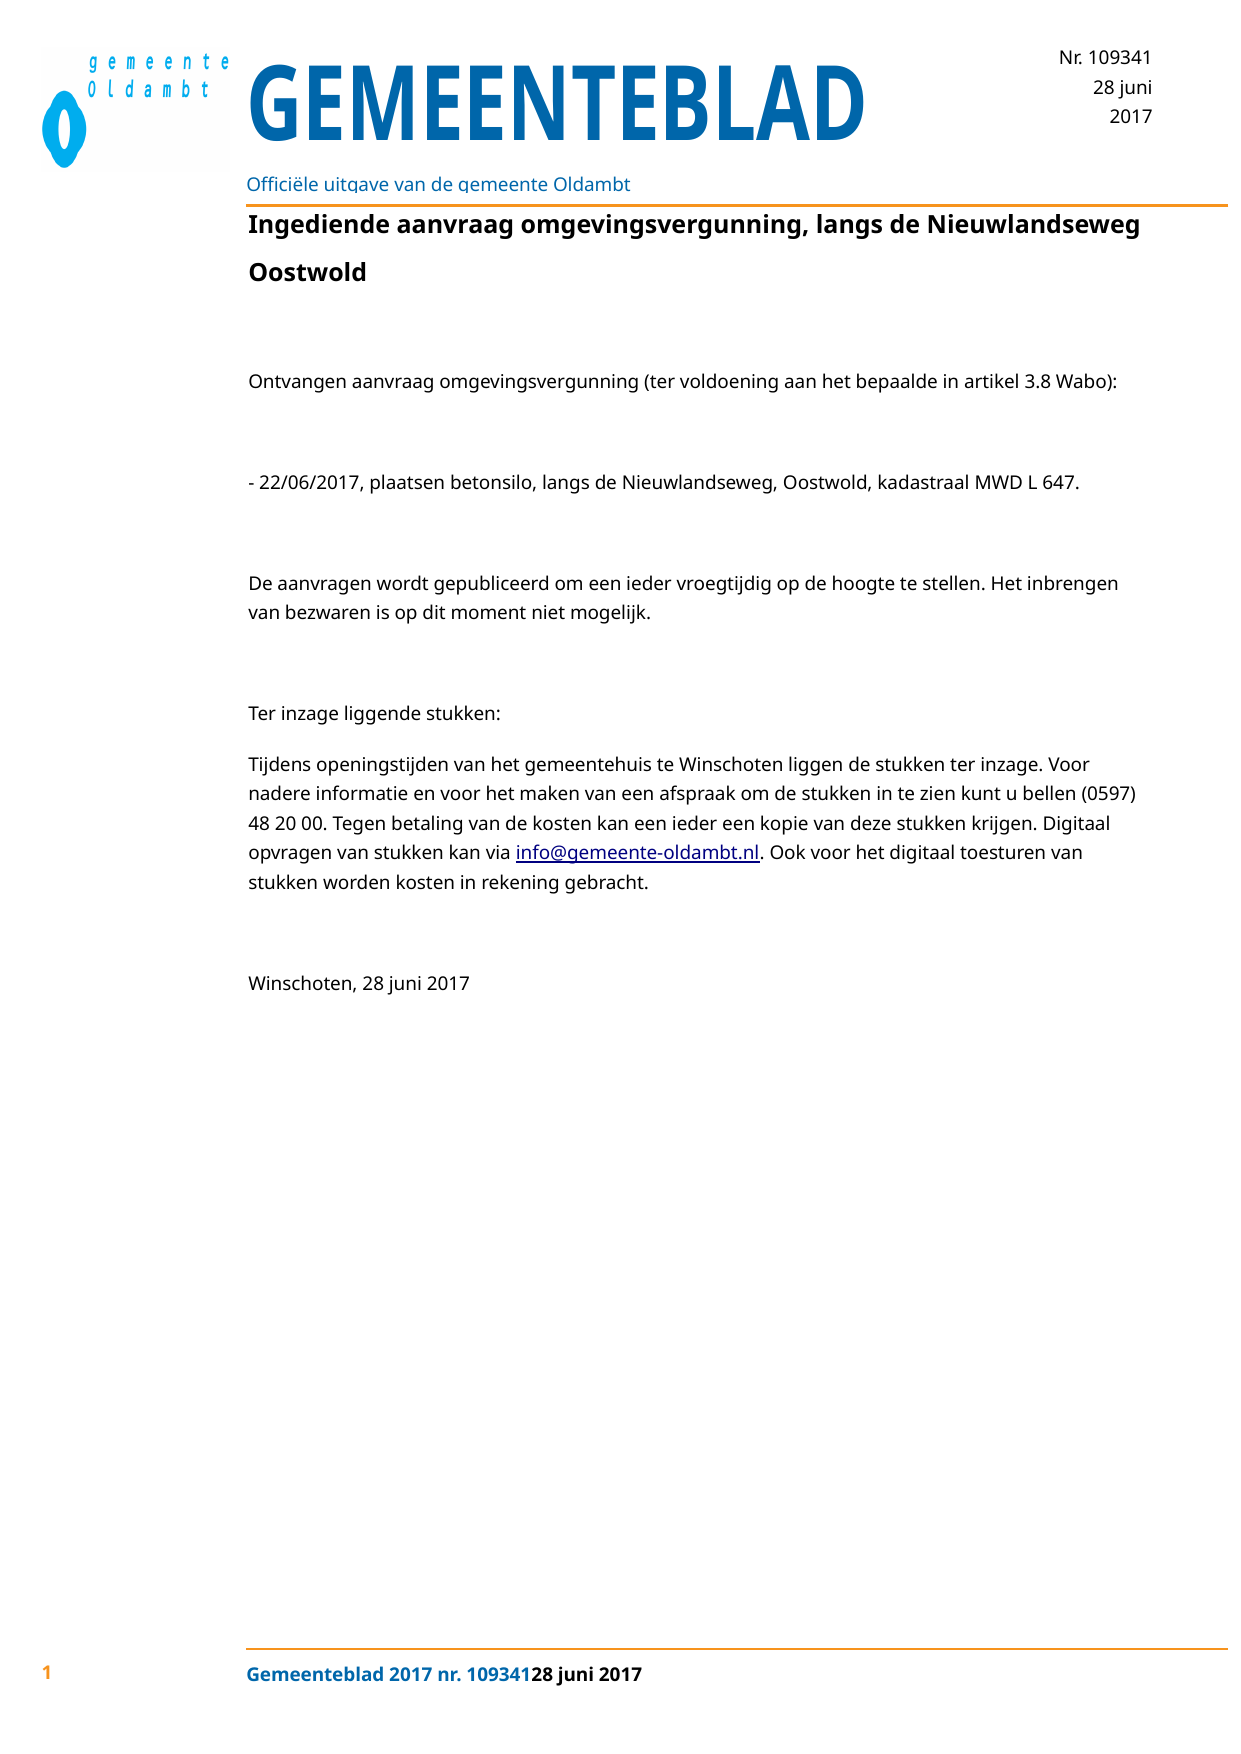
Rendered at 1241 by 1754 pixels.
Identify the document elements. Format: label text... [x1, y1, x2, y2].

text Ontvangen aanvraag omgevingsvergunning (ter voldoening aan het bepaalde in artikel 3.8 Wabo): [248, 368, 1152, 394]
text Winschoten, 28 juni 2017 [248, 970, 1152, 996]
text Ter inzage liggende stukken: [248, 700, 1152, 726]
text - 22/06/2017, plaatsen betonsilo, langs de Nieuwlandseweg, Oostwold, kadastraal MWD L 647. [248, 469, 1152, 495]
text Ingediende aanvraag omgevingsvergunning, langs de Nieuwlandseweg Oostwold [248, 207, 1152, 288]
text Tijdens openingstijden van het gemeentehuis te Winschoten liggen de stukken ter inzage. Voor nadere informatie en voor het maken van een afspraak om de stukken in te zien kunt u bellen (0597) 48 20 00. Tegen betaling van de kosten kan een ieder een kopie van deze stukken krijgen. Digitaal opvragen van stukken kan via info@gemeente-oldambt.nl. Ook voor het digitaal toesturen van stukken worden kosten in rekening gebracht. [248, 751, 1152, 895]
picture [41, 47, 231, 172]
text De aanvragen wordt gepubliceerd om een ieder vroegtijdig op de hoogte te stellen. Het inbrengen van bezwaren is op dit moment niet mogelijk. [248, 570, 1152, 625]
